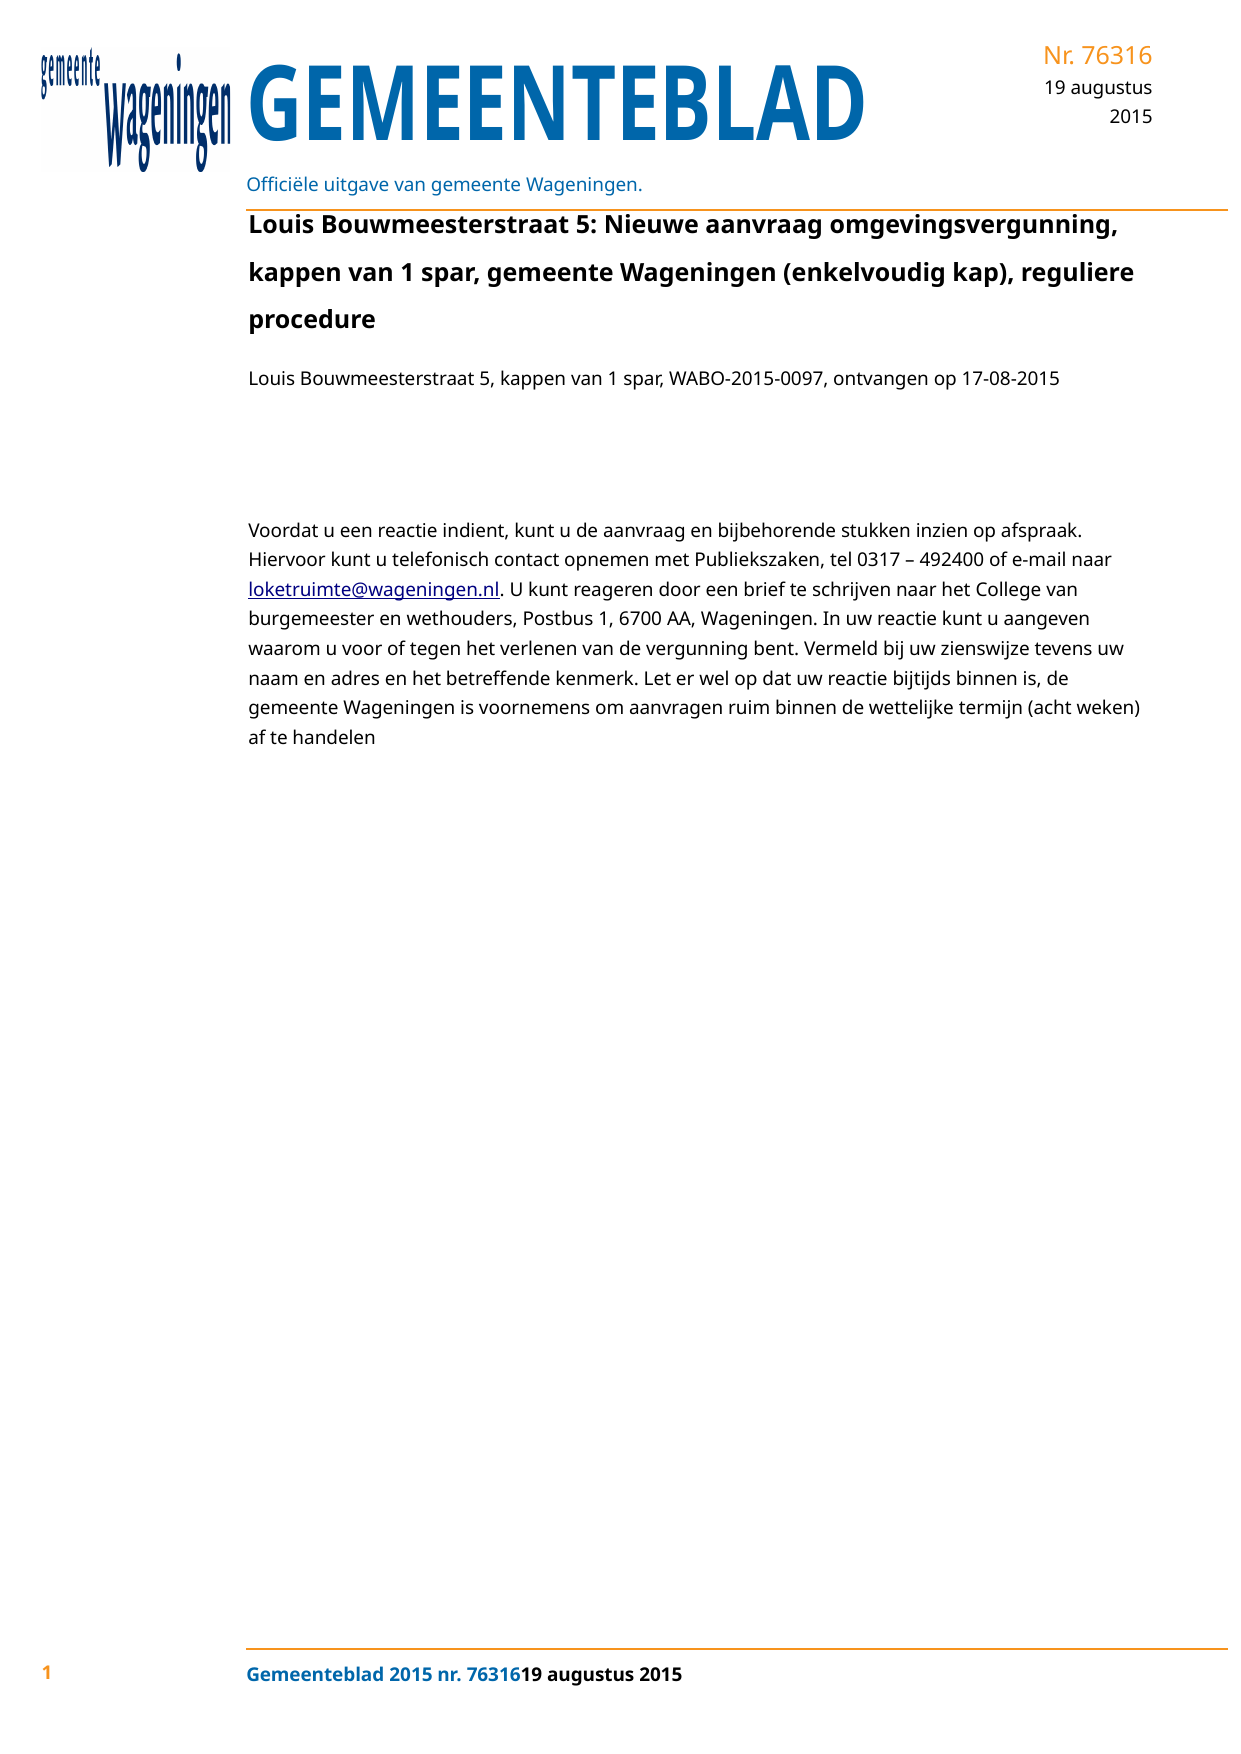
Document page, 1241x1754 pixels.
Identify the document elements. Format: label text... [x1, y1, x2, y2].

text Voordat u een reactie indient, kunt u de aanvraag en bijbehorende stukken inzien op afspraak. Hiervoor kunt u telefonisch contact opnemen met Publiekszaken, tel 0317 – 492400 of e-mail naar loketruimte@wageningen.nl. U kunt reageren door een brief te schrijven naar het College van burgemeester en wethouders, Postbus 1, 6700 AA, Wageningen. In uw reactie kunt u aangeven waarom u voor of tegen het verlenen van de vergunning bent. Vermeld bij uw zienswijze tevens uw naam en adres en het betreffende kenmerk. Let er wel op dat uw reactie bijtijds binnen is, de gemeente Wageningen is voornemens om aanvragen ruim binnen de wettelijke termijn (acht weken) af te handelen [248, 517, 1152, 749]
text Louis Bouwmeesterstraat 5: Nieuwe aanvraag omgevingsvergunning, kappen van 1 spar, gemeente Wageningen (enkelvoudig kap), reguliere procedure [248, 211, 1152, 336]
picture [41, 47, 231, 172]
text Louis Bouwmeesterstraat 5, kappen van 1 spar, WABO-2015-0097, ontvangen op 17-08-2015 [248, 366, 1152, 391]
